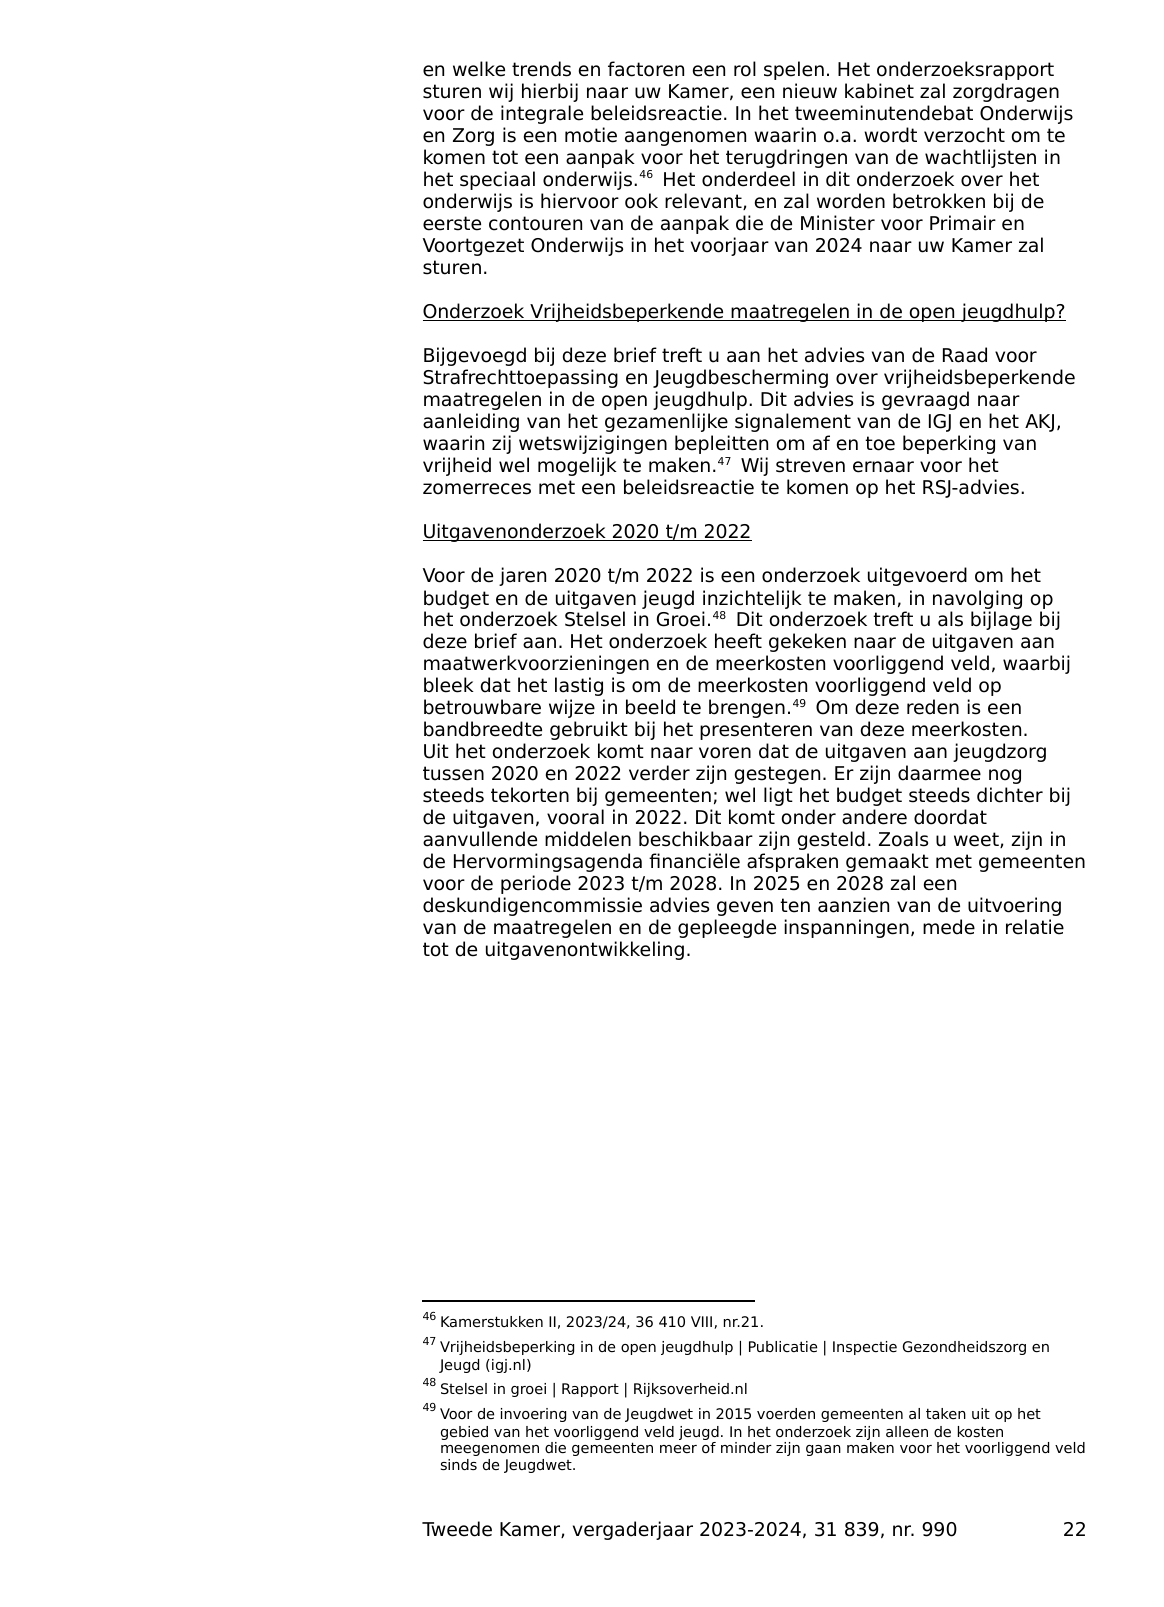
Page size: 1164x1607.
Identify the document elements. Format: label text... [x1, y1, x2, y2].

text Stelsel in groei | Rapport | Rijksoverheid.nl [422, 1377, 1087, 1399]
subtitle Onderzoek Vrijheidsbeperkende maatregelen in de open jeugdhulp? [422, 301, 1087, 323]
subtitle Uitgavenonderzoek 2020 t/m 2022 [422, 521, 1087, 543]
text Kamerstukken II, 2023/24, 36 410 VIII, nr.21. [422, 1310, 1087, 1332]
text Bijgevoegd bij deze brief treft u aan het advies van de Raad voor Strafrechttoepassing en Jeugdbescherming over vrijheidsbeperkende maatregelen in de open jeugdhulp. Dit advies is gevraagd naar aanleiding van het gezamenlijke signalement van de IGJ en het AKJ, waarin zij wetswijzigingen bepleitten om af en toe beperking van vrijheid wel mogelijk te maken. Wij streven ernaar voor het zomerreces met een beleidsreactie te komen op het RSJ-advies. [422, 345, 1087, 499]
text Uit het onderzoek komt naar voren dat de uitgaven aan jeugdzorg tussen 2020 en 2022 verder zijn gestegen. Er zijn daarmee nog steeds tekorten bij gemeenten; wel ligt het budget steeds dichter bij de uitgaven, vooral in 2022. Dit komt onder andere doordat aanvullende middelen beschikbaar zijn gesteld. Zoals u weet, zijn in de Hervormingsagenda financiële afspraken gemaakt met gemeenten voor de periode 2023 t/m 2028. In 2025 en 2028 zal een deskundigencommissie advies geven ten aanzien van de uitvoering van de maatregelen en de gepleegde inspanningen, mede in relatie tot de uitgavenontwikkeling. [422, 741, 1087, 961]
text Vrijheidsbeperking in de open jeugdhulp | Publicatie | Inspectie Gezondheidszorg en Jeugd (igj.nl) [422, 1335, 1087, 1374]
text Voor de jaren 2020 t/m 2022 is een onderzoek uitgevoerd om het budget en de uitgaven jeugd inzichtelijk te maken, in navolging op het onderzoek Stelsel in Groei. Dit onderzoek treft u als bijlage bij deze brief aan. Het onderzoek heeft gekeken naar de uitgaven aan maatwerkvoorzieningen en de meerkosten voorliggend veld, waarbij bleek dat het lastig is om de meerkosten voorliggend veld op betrouwbare wijze in beeld te brengen. Om deze reden is een bandbreedte gebruikt bij het presenteren van deze meerkosten. [422, 565, 1087, 741]
text en welke trends en factoren een rol spelen. Het onderzoeksrapport sturen wij hierbij naar uw Kamer, een nieuw kabinet zal zorgdragen voor de integrale beleidsreactie. In het tweeminutendebat Onderwijs en Zorg is een motie aangenomen waarin o.a. wordt verzocht om te komen tot een aanpak voor het terugdringen van de wachtlijsten in het speciaal onderwijs. Het onderdeel in dit onderzoek over het onderwijs is hiervoor ook relevant, en zal worden betrokken bij de eerste contouren van de aanpak die de Minister voor Primair en Voortgezet Onderwijs in het voorjaar van 2024 naar uw Kamer zal sturen. [422, 59, 1087, 279]
text Voor de invoering van de Jeugdwet in 2015 voerden gemeenten al taken uit op het gebied van het voorliggend veld jeugd. In het onderzoek zijn alleen de kosten meegenomen die gemeenten meer of minder zijn gaan maken voor het voorliggend veld sinds de Jeugdwet. [422, 1402, 1087, 1474]
